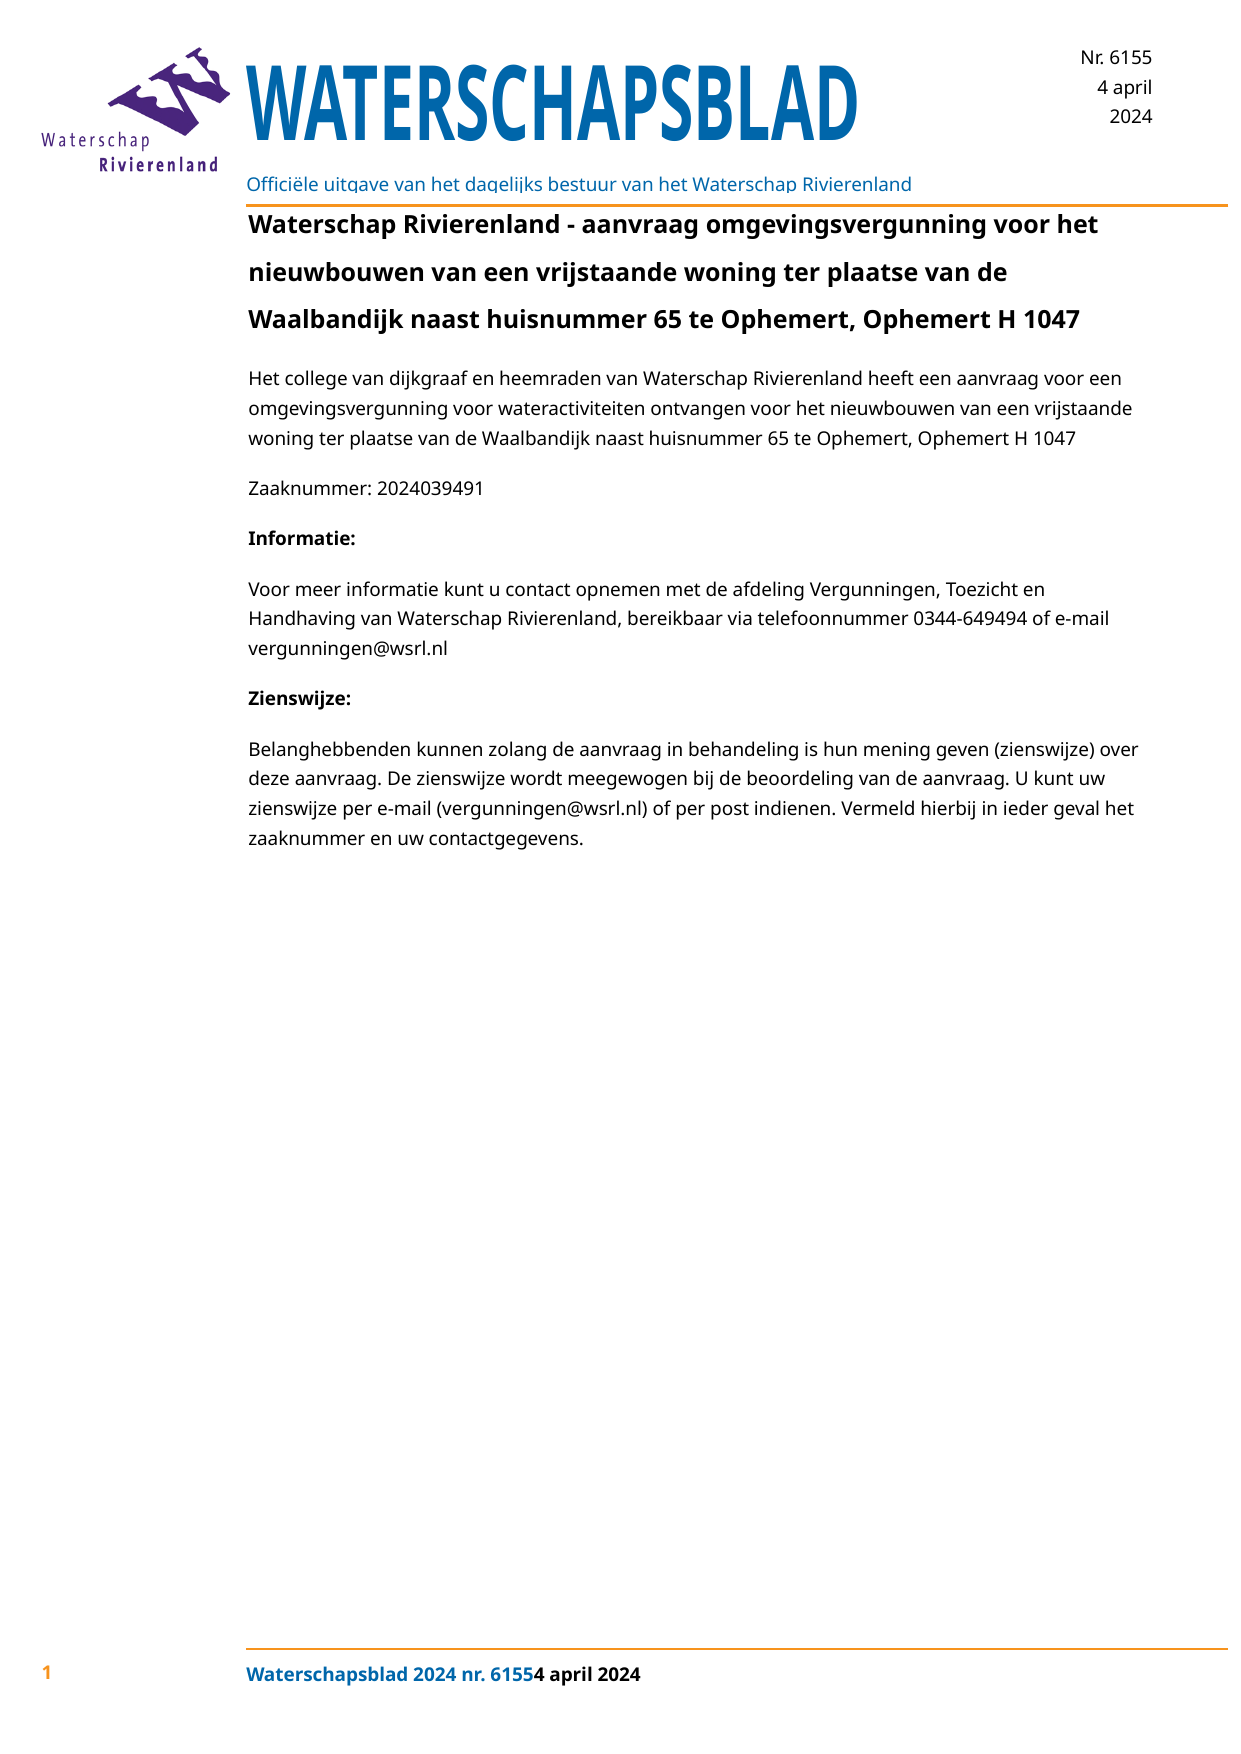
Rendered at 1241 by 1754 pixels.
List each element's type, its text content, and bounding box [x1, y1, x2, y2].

picture [41, 47, 231, 172]
text Zaaknummer: 2024039491 [248, 475, 1152, 501]
text Belanghebbenden kunnen zolang de aanvraag in behandeling is hun mening geven (zienswijze) over deze aanvraag. De zienswijze wordt meegewogen bij de beoordeling van de aanvraag. U kunt uw zienswijze per e-mail (vergunningen@wsrl.nl) of per post indienen. Vermeld hierbij in ieder geval het zaaknummer en uw contactgegevens. [248, 736, 1152, 850]
text Zienswijze: [248, 686, 1152, 711]
text Voor meer informatie kunt u contact opnemen met de afdeling Vergunningen, Toezicht en Handhaving van Waterschap Rivierenland, bereikbaar via telefoonnummer 0344-649494 of e-mail vergunningen@wsrl.nl [248, 576, 1152, 661]
text Het college van dijkgraaf en heemraden van Waterschap Rivierenland heeft een aanvraag voor een omgevingsvergunning voor wateractiviteiten ontvangen voor het nieuwbouwen van een vrijstaande woning ter plaatse van de Waalbandijk naast huisnummer 65 te Ophemert, Ophemert H 1047 [248, 366, 1152, 450]
text Informatie: [248, 526, 1152, 551]
text Waterschap Rivierenland - aanvraag omgevingsvergunning voor het nieuwbouwen van een vrijstaande woning ter plaatse van de Waalbandijk naast huisnummer 65 te Ophemert, Ophemert H 1047 [248, 207, 1152, 336]
